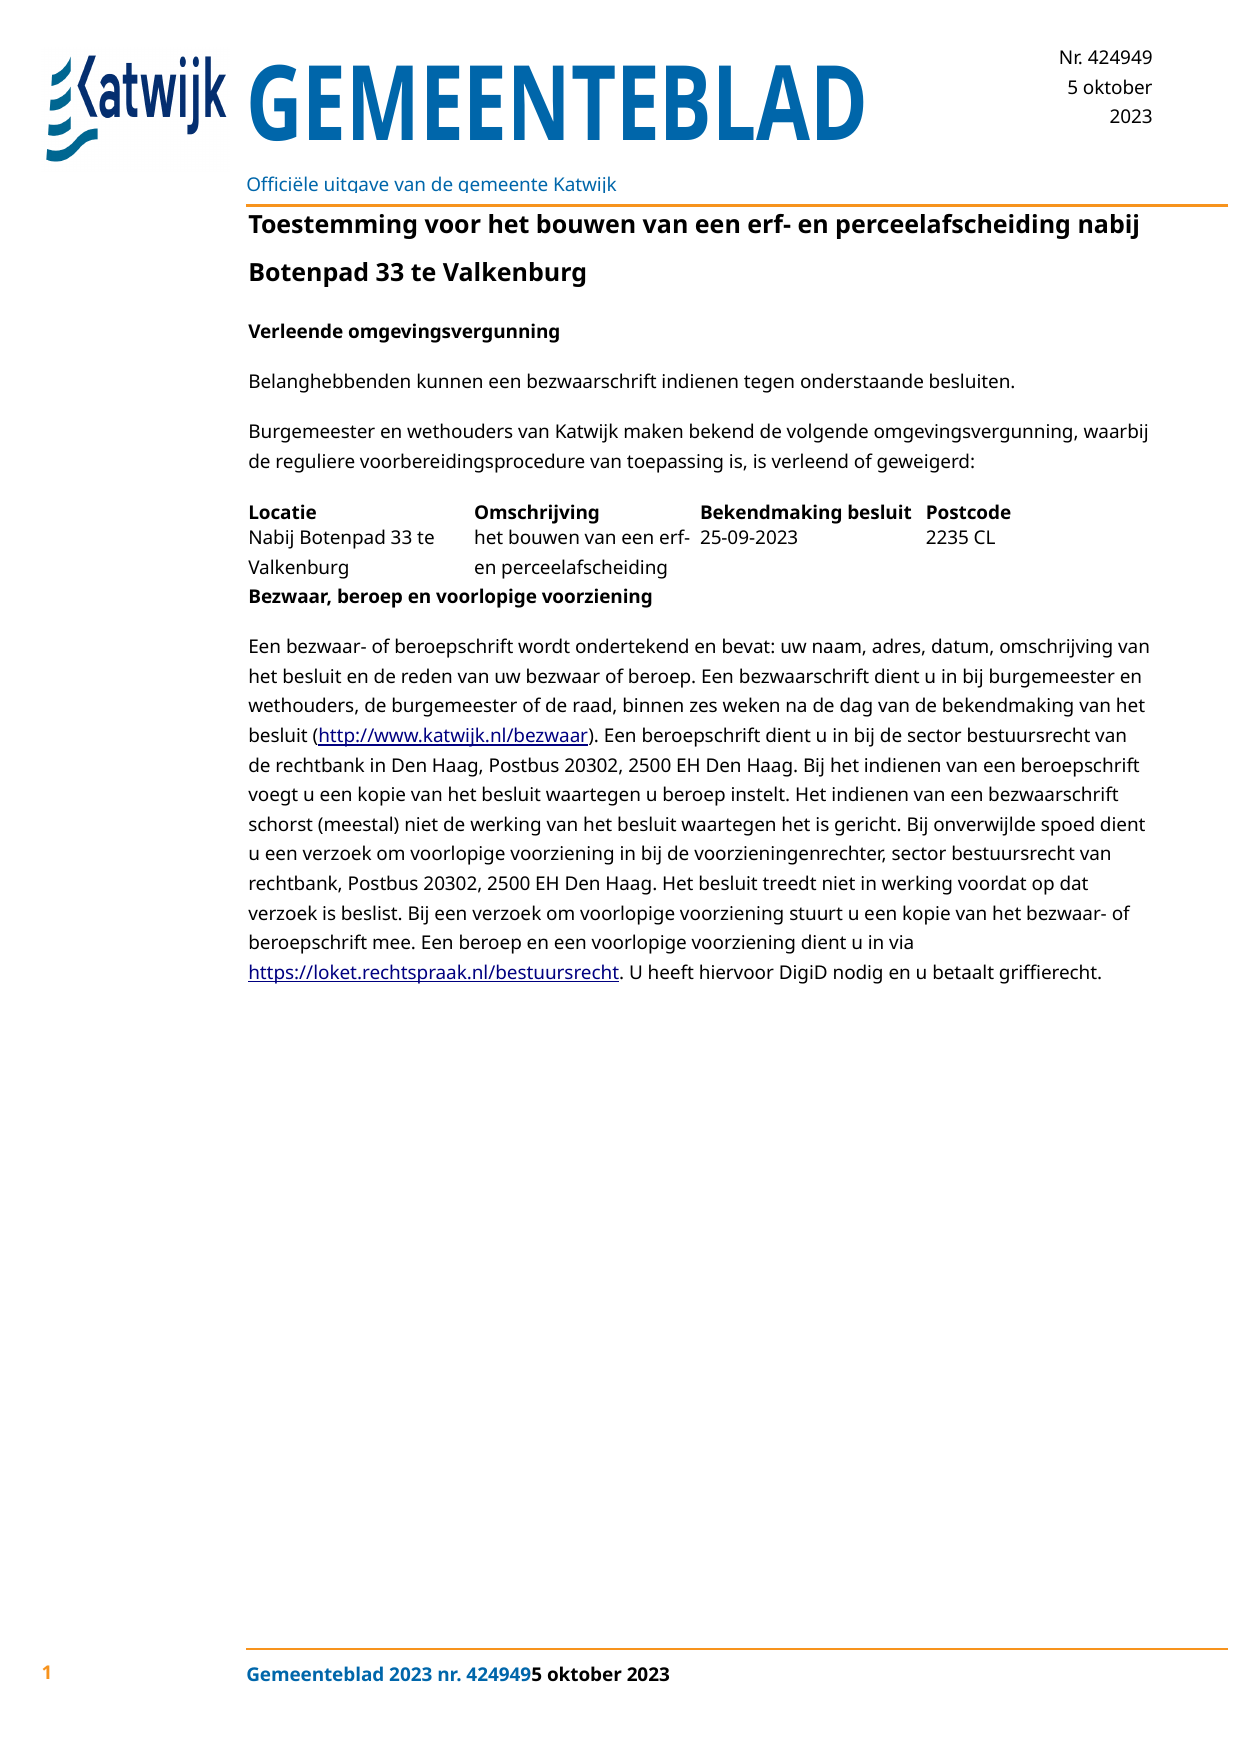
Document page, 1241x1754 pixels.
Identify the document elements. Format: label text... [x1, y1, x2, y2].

text Burgemeester en wethouders van Katwijk maken bekend de volgende omgevingsvergunning, waarbij de reguliere voorbereidingsprocedure van toepassing is, is verleend of geweigerd: [248, 419, 1152, 474]
text Belanghebbenden kunnen een bezwaarschrift indienen tegen onderstaande besluiten. [248, 368, 1152, 394]
text Bezwaar, beroep en voorlopige voorziening [248, 583, 1152, 609]
table_cell 2235 CL [926, 525, 1152, 580]
table_header Postcode [926, 499, 1152, 524]
table_header Omschrijving [474, 499, 700, 524]
text Een bezwaar- of beroepschrift wordt ondertekend en bevat: uw naam, adres, datum, omschrijving van het besluit en de reden van uw bezwaar of beroep. Een bezwaarschrift dient u in bij burgemeester en wethouders, de burgemeester of de raad, binnen zes weken na de dag van de bekendmaking van het besluit (http://www.katwijk.nl/bezwaar). Een beroepschrift dient u in bij de sector bestuursrecht van de rechtbank in Den Haag, Postbus 20302, 2500 EH Den Haag. Bij het indienen van een beroepschrift voegt u een kopie van het besluit waartegen u beroep instelt. Het indienen van een bezwaarschrift schorst (meestal) niet de werking van het besluit waartegen het is gericht. Bij onverwijlde spoed dient u een verzoek om voorlopige voorziening in bij de voorzieningenrechter, sector bestuursrecht van rechtbank, Postbus 20302, 2500 EH Den Haag. Het besluit treedt niet in werking voordat op dat verzoek is beslist. Bij een verzoek om voorlopige voorziening stuurt u een kopie van het bezwaar- of beroepschrift mee. Een beroep en een voorlopige voorziening dient u in via https://loket.rechtspraak.nl/bestuursrecht. U heeft hiervoor DigiD nodig en u betaalt griffierecht. [248, 633, 1152, 985]
table_header Locatie [248, 499, 474, 524]
text Verleende omgevingsvergunning [248, 318, 1152, 344]
table_header Bekendmaking besluit [700, 499, 926, 524]
table_cell 25-09-2023 [700, 525, 926, 580]
table_cell Nabij Botenpad 33 te Valkenburg [248, 525, 474, 580]
text Toestemming voor het bouwen van een erf- en perceelafscheiding nabij Botenpad 33 te Valkenburg [248, 207, 1152, 288]
picture [41, 47, 231, 172]
table_cell het bouwen van een erf- en perceelafscheiding [474, 525, 700, 580]
